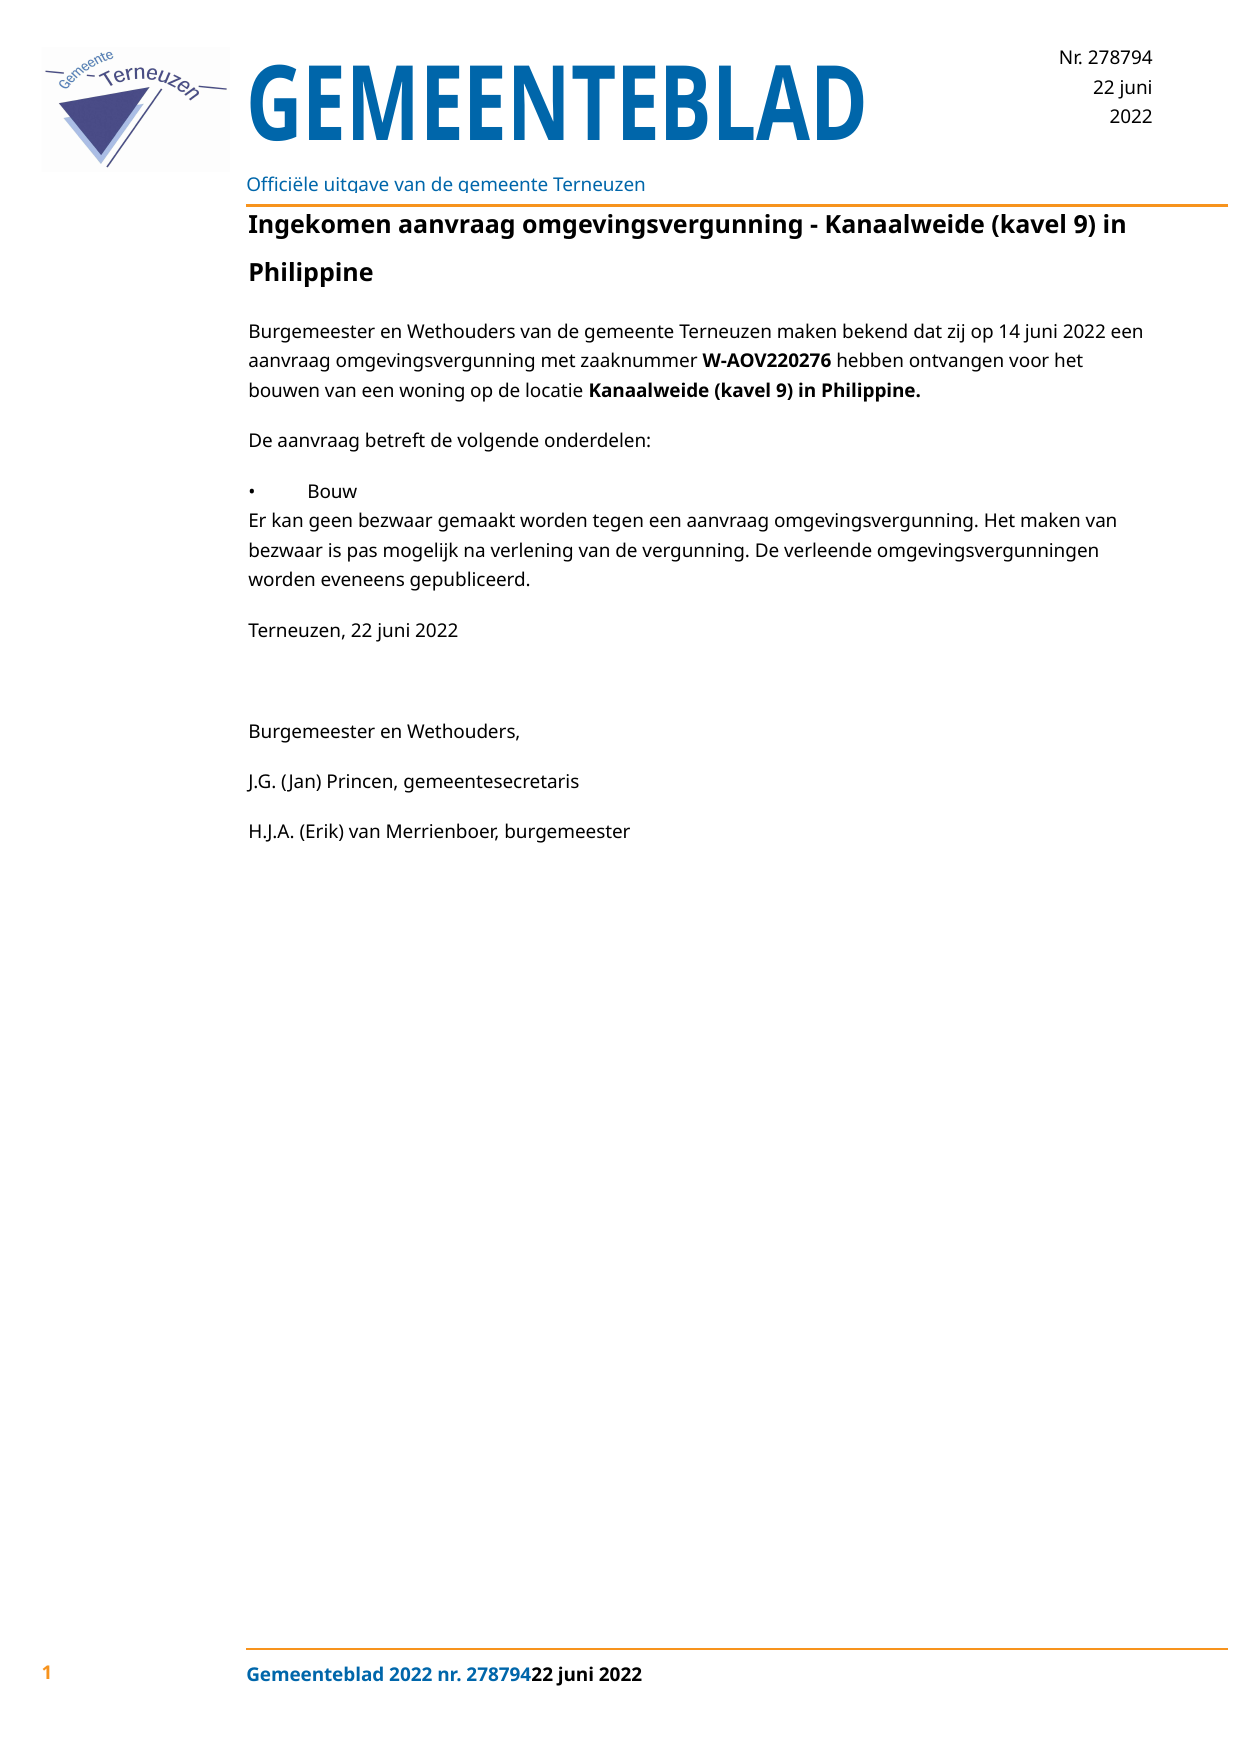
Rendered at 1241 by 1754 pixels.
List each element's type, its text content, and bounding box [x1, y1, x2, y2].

text De aanvraag betreft de volgende onderdelen: [248, 427, 1152, 453]
list Bouw [248, 478, 1152, 504]
text Burgemeester en Wethouders, [248, 718, 1152, 744]
text Er kan geen bezwaar gemaakt worden tegen een aanvraag omgevingsvergunning. Het maken van bezwaar is pas mogelijk na verlening van de vergunning. De verleende omgevingsvergunningen worden eveneens gepubliceerd. [248, 507, 1152, 592]
text Terneuzen, 22 juni 2022 [248, 617, 1152, 643]
text H.J.A. (Erik) van Merrienboer, burgemeester [248, 819, 1152, 844]
text J.G. (Jan) Princen, gemeentesecretaris [248, 768, 1152, 794]
text Ingekomen aanvraag omgevingsvergunning - Kanaalweide (kavel 9) in Philippine [248, 207, 1152, 288]
text Burgemeester en Wethouders van de gemeente Terneuzen maken bekend dat zij op 14 juni 2022 een aanvraag omgevingsvergunning met zaaknummer W-AOV220276 hebben ontvangen voor het bouwen van een woning op de locatie Kanaalweide (kavel 9) in Philippine. [248, 318, 1152, 403]
picture [41, 47, 231, 172]
